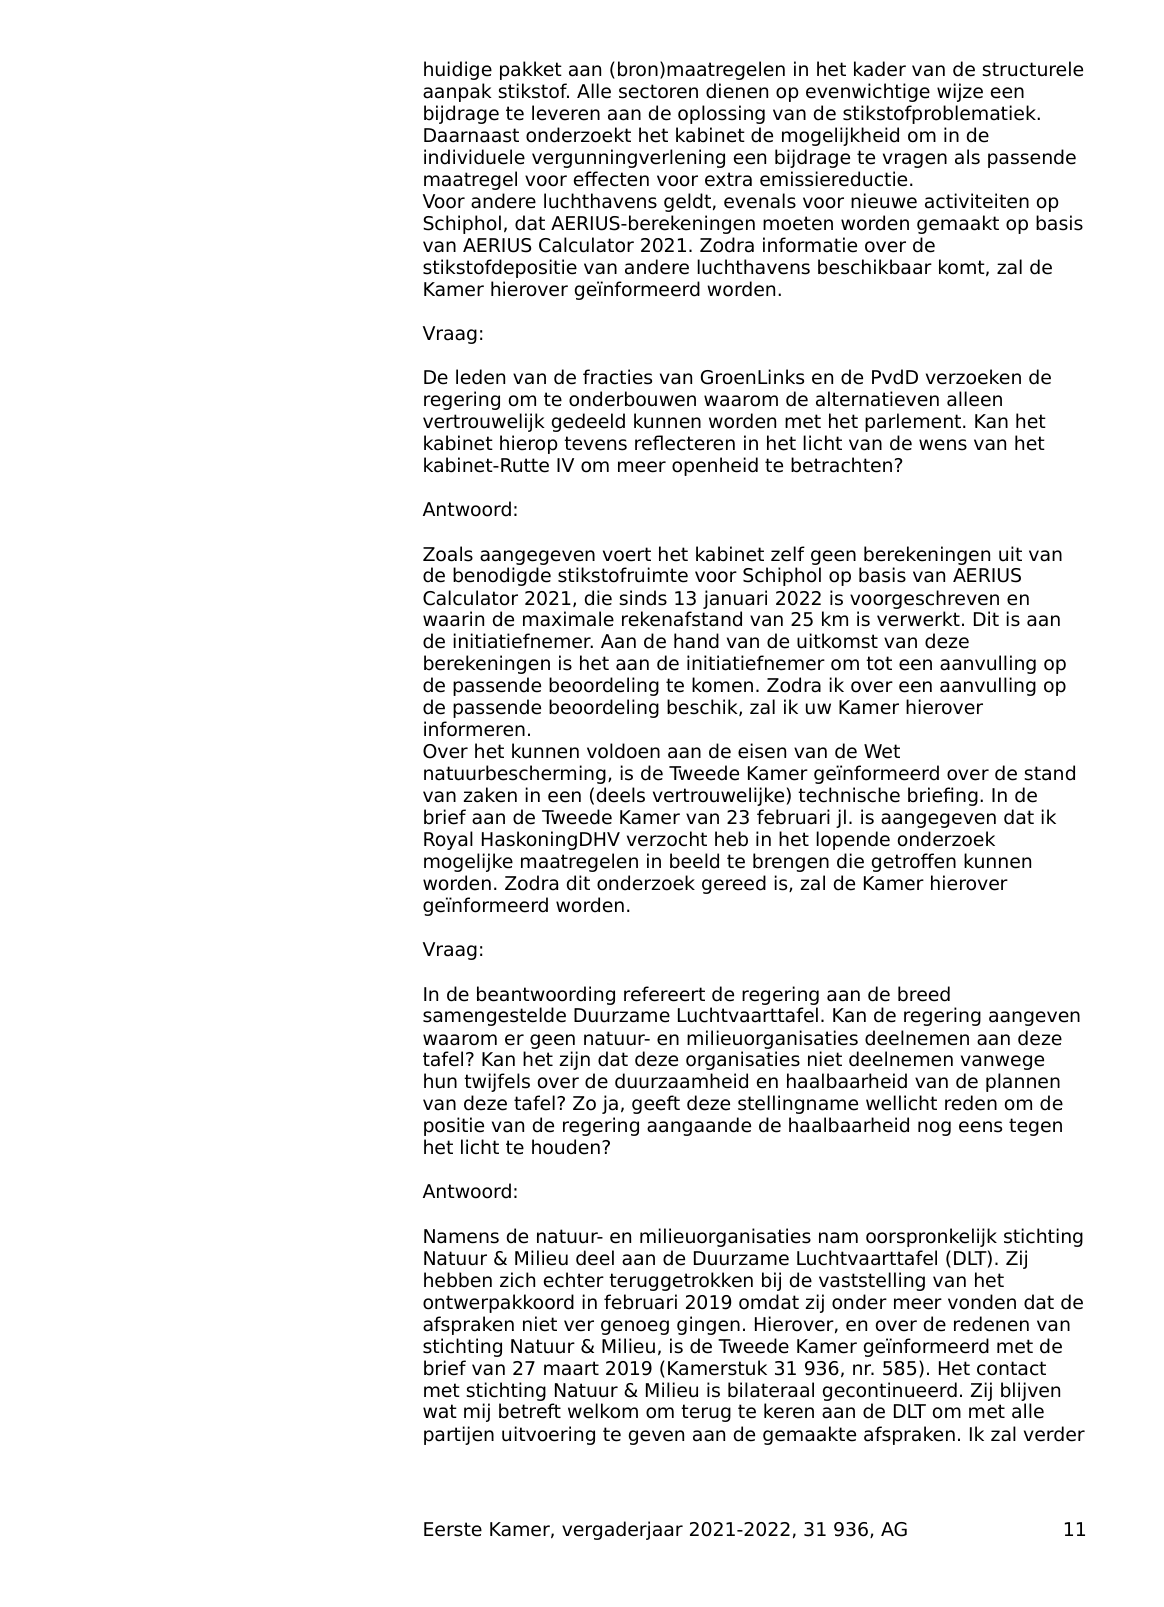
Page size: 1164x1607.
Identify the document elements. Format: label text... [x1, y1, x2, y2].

text huidige pakket aan (bron)maatregelen in het kader van de structurele aanpak stikstof. Alle sectoren dienen op evenwichtige wijze een bijdrage te leveren aan de oplossing van de stikstofproblematiek. Daarnaast onderzoekt het kabinet de mogelijkheid om in de individuele vergunningverlening een bijdrage te vragen als passende maatregel voor effecten voor extra emissiereductie. [422, 59, 1087, 191]
subtitle Antwoord: [422, 1181, 1087, 1203]
text Zoals aangegeven voert het kabinet zelf geen berekeningen uit van de benodigde stikstofruimte voor Schiphol op basis van AERIUS Calculator 2021, die sinds 13 januari 2022 is voorgeschreven en waarin de maximale rekenafstand van 25 km is verwerkt. Dit is aan de initiatiefnemer. Aan de hand van de uitkomst van deze berekeningen is het aan de initiatiefnemer om tot een aanvulling op de passende beoordeling te komen. Zodra ik over een aanvulling op de passende beoordeling beschik, zal ik uw Kamer hierover informeren. [422, 543, 1087, 741]
text Voor andere luchthavens geldt, evenals voor nieuwe activiteiten op Schiphol, dat AERIUS-berekeningen moeten worden gemaakt op basis van AERIUS Calculator 2021. Zodra informatie over de stikstofdepositie van andere luchthavens beschikbaar komt, zal de Kamer hierover geïnformeerd worden. [422, 191, 1087, 301]
text De leden van de fracties van GroenLinks en de PvdD verzoeken de regering om te onderbouwen waarom de alternatieven alleen vertrouwelijk gedeeld kunnen worden met het parlement. Kan het kabinet hierop tevens reflecteren in het licht van de wens van het kabinet-Rutte IV om meer openheid te betrachten? [422, 367, 1087, 477]
text Namens de natuur- en milieuorganisaties nam oorspronkelijk stichting Natuur & Milieu deel aan de Duurzame Luchtvaarttafel (DLT). Zij hebben zich echter teruggetrokken bij de vaststelling van het ontwerpakkoord in februari 2019 omdat zij onder meer vonden dat de afspraken niet ver genoeg gingen. Hierover, en over de redenen van stichting Natuur & Milieu, is de Tweede Kamer geïnformeerd met de brief van 27 maart 2019 (Kamerstuk 31 936, nr. 585). Het contact met stichting Natuur & Milieu is bilateraal gecontinueerd. Zij blijven wat mij betreft welkom om terug te keren aan de DLT om met alle partijen uitvoering te geven aan de gemaakte afspraken. Ik zal verder [422, 1226, 1087, 1445]
subtitle Vraag: [422, 939, 1087, 961]
subtitle Antwoord: [422, 499, 1087, 521]
text Over het kunnen voldoen aan de eisen van de Wet natuurbescherming, is de Tweede Kamer geïnformeerd over de stand van zaken in een (deels vertrouwelijke) technische briefing. In de brief aan de Tweede Kamer van 23 februari jl. is aangegeven dat ik Royal HaskoningDHV verzocht heb in het lopende onderzoek mogelijke maatregelen in beeld te brengen die getroffen kunnen worden. Zodra dit onderzoek gereed is, zal de Kamer hierover geïnformeerd worden. [422, 741, 1087, 917]
subtitle Vraag: [422, 323, 1087, 345]
text In de beantwoording refereert de regering aan de breed samengestelde Duurzame Luchtvaarttafel. Kan de regering aangeven waarom er geen natuur- en milieuorganisaties deelnemen aan deze tafel? Kan het zijn dat deze organisaties niet deelnemen vanwege hun twijfels over de duurzaamheid en haalbaarheid van de plannen van deze tafel? Zo ja, geeft deze stellingname wellicht reden om de positie van de regering aangaande de haalbaarheid nog eens tegen het licht te houden? [422, 983, 1087, 1159]
